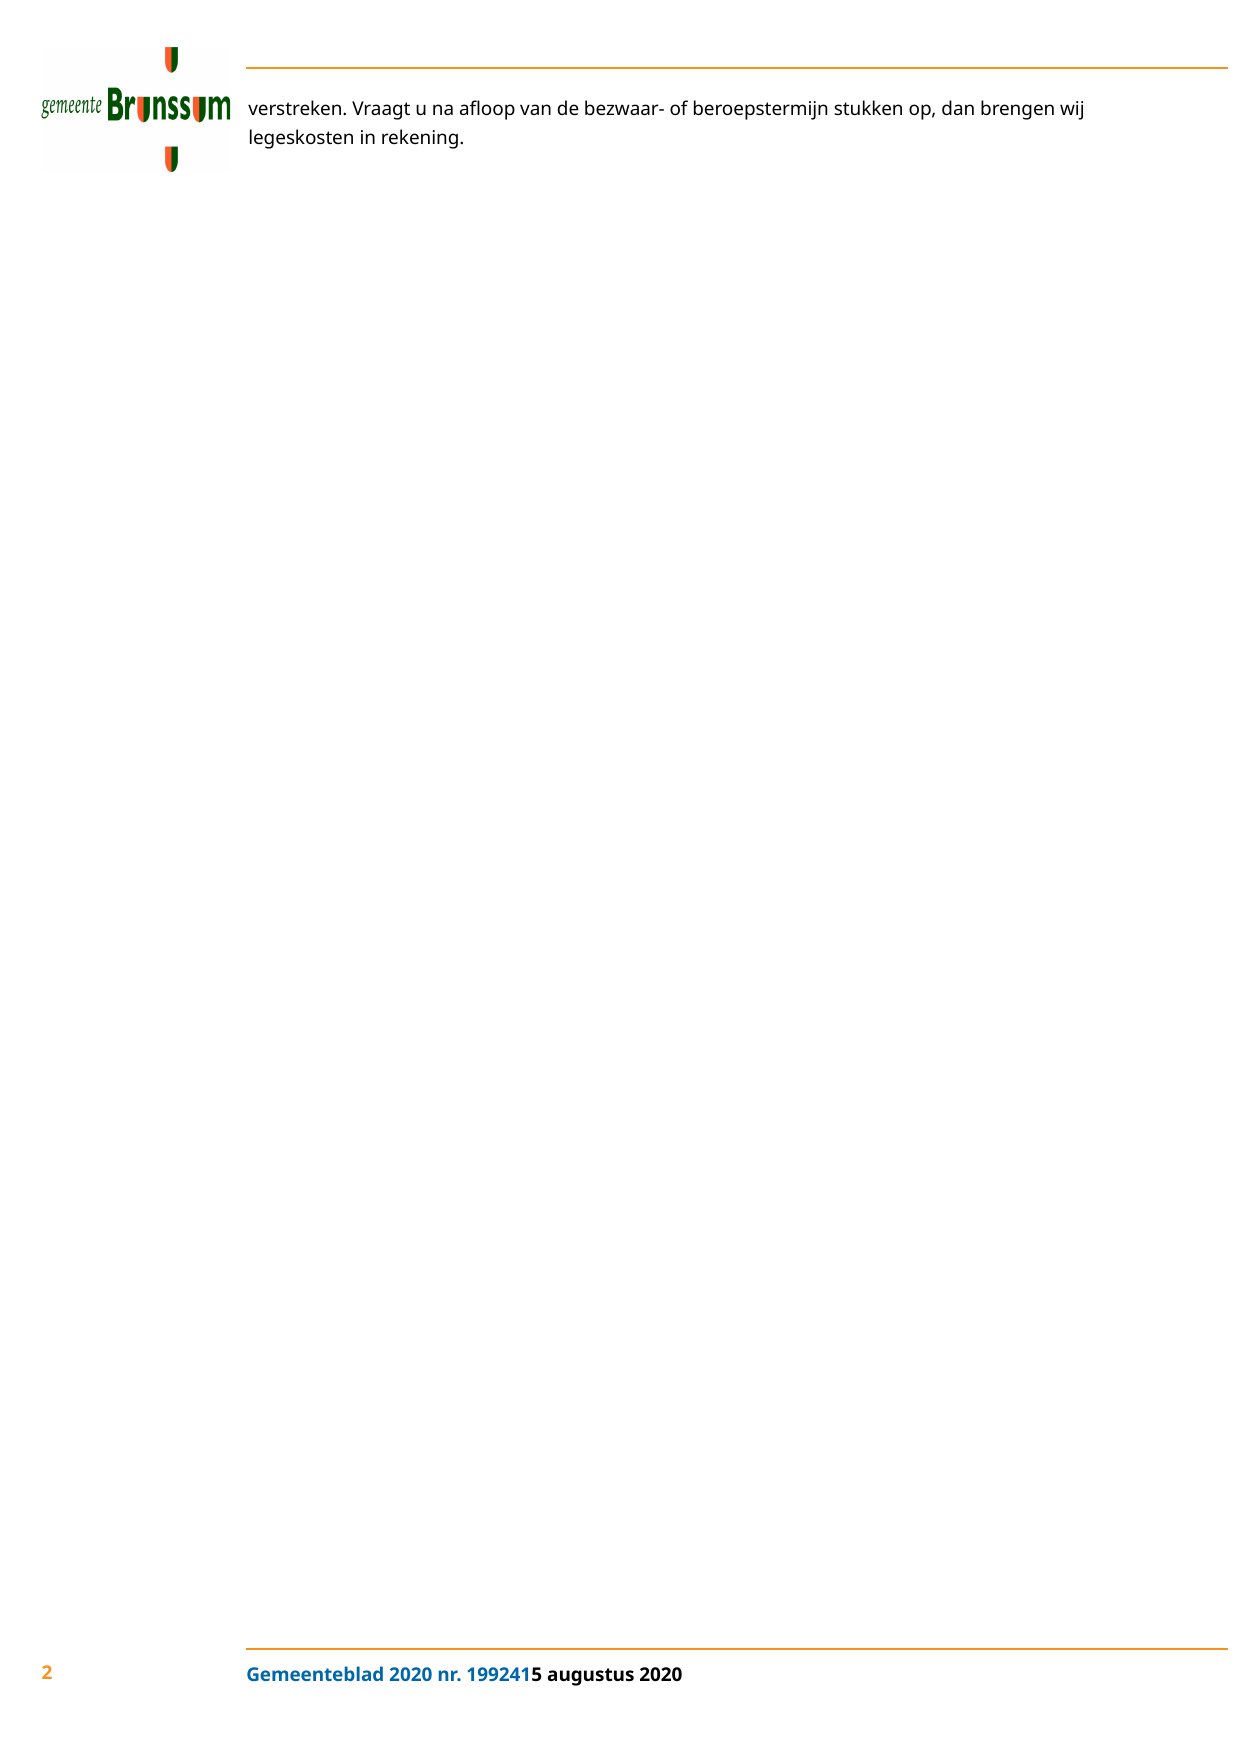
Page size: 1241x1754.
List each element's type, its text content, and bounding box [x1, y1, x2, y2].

text verstreken. Vraagt u na afloop van de bezwaar- of beroepstermijn stukken op, dan brengen wij legeskosten in rekening. [248, 95, 1152, 150]
picture [41, 47, 231, 172]
